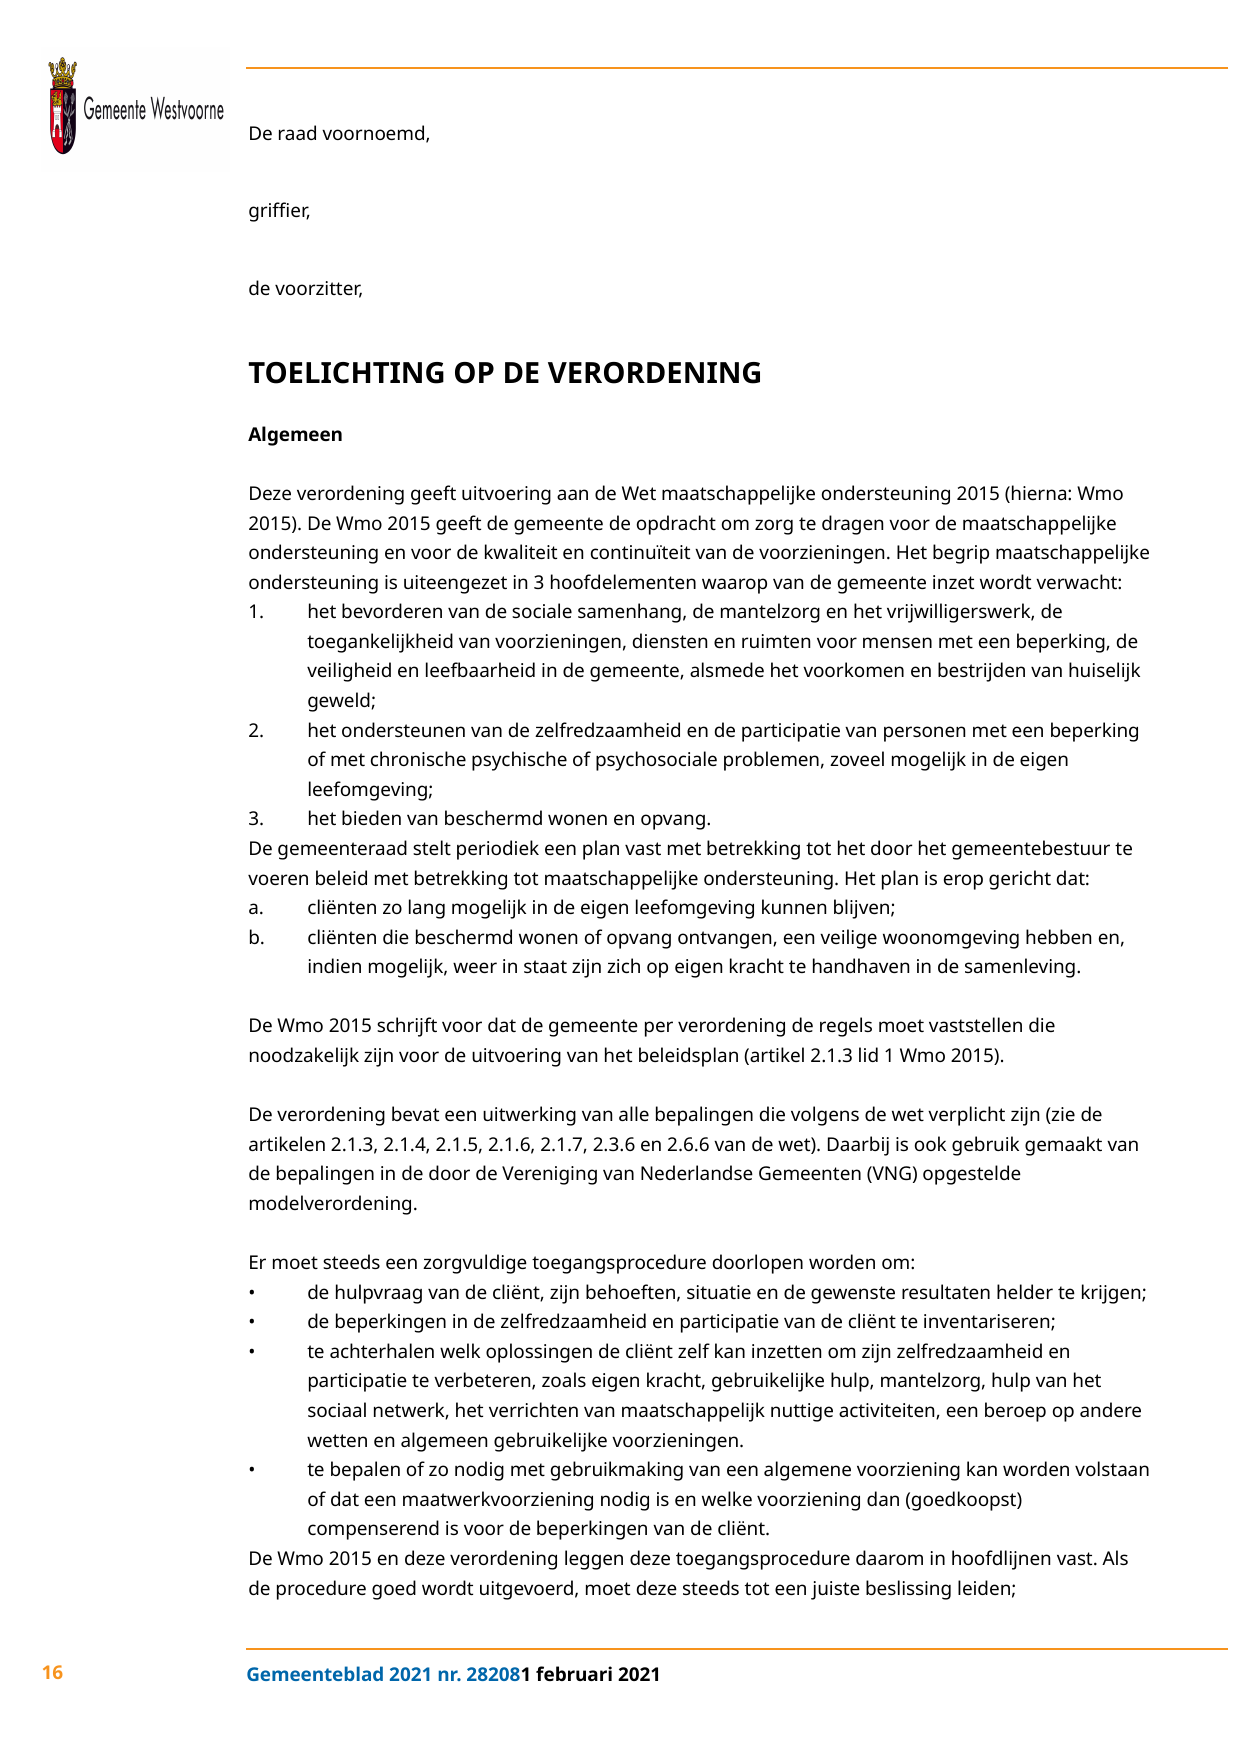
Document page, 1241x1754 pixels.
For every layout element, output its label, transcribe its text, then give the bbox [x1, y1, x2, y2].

text Deze verordening geeft uitvoering aan de Wet maatschappelijke ondersteuning 2015 (hierna: Wmo 2015). De Wmo 2015 geeft de gemeente de opdracht om zorg te dragen voor de maatschappelijke ondersteuning en voor de kwaliteit en continuïteit van de voorzieningen. Het begrip maatschappelijke ondersteuning is uiteengezet in 3 hoofdelementen waarop van de gemeente inzet wordt verwacht: [248, 480, 1152, 594]
list te bepalen of zo nodig met gebruikmaking van een algemene voorziening kan worden volstaan of dat een maatwerkvoorziening nodig is en welke voorziening dan (goedkoopst) compenserend is voor de beperkingen van de cliënt. [248, 1456, 1152, 1541]
list de hulpvraag van de cliënt, zijn behoeften, situatie en de gewenste resultaten helder te krijgen; [248, 1279, 1152, 1304]
text De Wmo 2015 schrijft voor dat de gemeente per verordening de regels moet vaststellen die noodzakelijk zijn voor de uitvoering van het beleidsplan (artikel 2.1.3 lid 1 Wmo 2015). [248, 1013, 1152, 1068]
list te achterhalen welk oplossingen de cliënt zelf kan inzetten om zijn zelfredzaamheid en participatie te verbeteren, zoals eigen kracht, gebruikelijke hulp, mantelzorg, hulp van het sociaal netwerk, het verrichten van maatschappelijk nuttige activiteiten, een beroep op andere wetten en algemeen gebruikelijke voorzieningen. [248, 1338, 1152, 1452]
text De verordening bevat een uitwerking van alle bepalingen die volgens de wet verplicht zijn (zie de artikelen 2.1.3, 2.1.4, 2.1.5, 2.1.6, 2.1.7, 2.3.6 en 2.6.6 van de wet). Daarbij is ook gebruik gemaakt van de bepalingen in de door de Vereniging van Nederlandse Gemeenten (VNG) opgestelde modelverordening. [248, 1101, 1152, 1216]
text griffier, [248, 198, 1152, 223]
text De Wmo 2015 en deze verordening leggen deze toegangsprocedure daarom in hoofdlijnen vast. Als de procedure goed wordt uitgevoerd, moet deze steeds tot een juiste beslissing leiden; [248, 1545, 1152, 1600]
picture [41, 47, 231, 172]
list cliënten die beschermd wonen of opvang ontvangen, een veilige woonomgeving hebben en, indien mogelijk, weer in staat zijn zich op eigen kracht te handhaven in de samenleving. [248, 924, 1152, 979]
text De raad voornoemd, [248, 121, 1152, 146]
text TOELICHTING OP DE VERORDENING [248, 352, 1152, 392]
text Er moet steeds een zorgvuldige toegangsprocedure doorlopen worden om: [248, 1249, 1152, 1275]
text de voorzitter, [248, 275, 1152, 301]
list het bieden van beschermd wonen en opvang. [248, 806, 1152, 831]
list het ondersteunen van de zelfredzaamheid en de participatie van personen met een beperking of met chronische psychische of psychosociale problemen, zoveel mogelijk in de eigen leefomgeving; [248, 717, 1152, 802]
text De gemeenteraad stelt periodiek een plan vast met betrekking tot het door het gemeentebestuur te voeren beleid met betrekking tot maatschappelijke ondersteuning. Het plan is erop gericht dat: [248, 835, 1152, 890]
text Algemeen [248, 421, 1152, 447]
list het bevorderen van de sociale samenhang, de mantelzorg en het vrijwilligerswerk, de toegankelijkheid van voorzieningen, diensten en ruimten voor mensen met een beperking, de veiligheid en leefbaarheid in de gemeente, alsmede het voorkomen en bestrijden van huiselijk geweld; [248, 598, 1152, 713]
list cliënten zo lang mogelijk in de eigen leefomgeving kunnen blijven; [248, 894, 1152, 920]
list de beperkingen in de zelfredzaamheid en participatie van de cliënt te inventariseren; [248, 1308, 1152, 1334]
